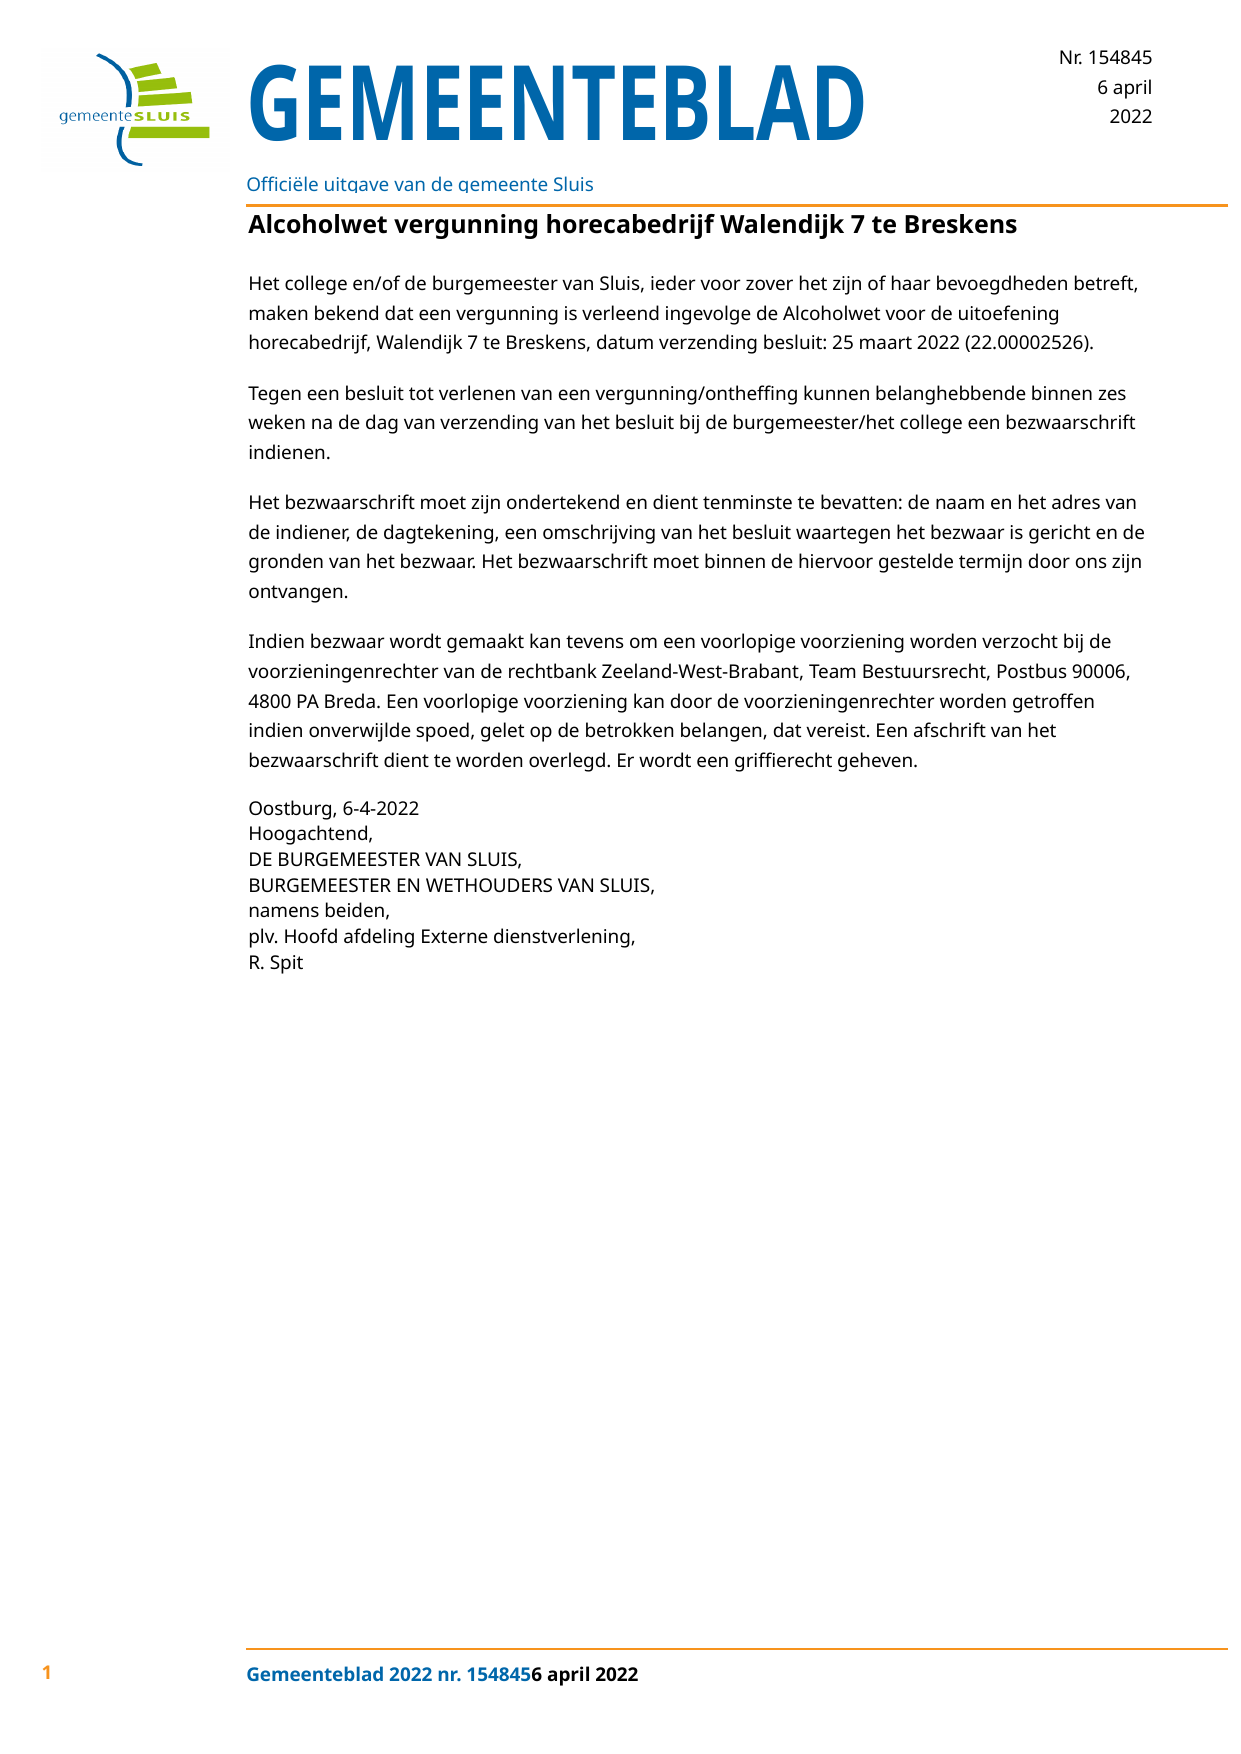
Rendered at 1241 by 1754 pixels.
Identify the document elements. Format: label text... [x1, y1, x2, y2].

text Tegen een besluit tot verlenen van een vergunning/ontheffing kunnen belanghebbende binnen zes weken na de dag van verzending van het besluit bij de burgemeester/het college een bezwaarschrift indienen. [248, 380, 1152, 465]
text Alcoholwet vergunning horecabedrijf Walendijk 7 te Breskens [248, 207, 1152, 241]
text plv. Hoofd afdeling Externe dienstverlening, [248, 923, 1152, 949]
text Het bezwaarschrift moet zijn ondertekend en dient tenminste te bevatten: de naam en het adres van de indiener, de dagtekening, een omschrijving van het besluit waartegen het bezwaar is gericht en de gronden van het bezwaar. Het bezwaarschrift moet binnen de hiervoor gestelde termijn door ons zijn ontvangen. [248, 489, 1152, 604]
picture [41, 47, 231, 172]
text BURGEMEESTER EN WETHOUDERS VAN SLUIS, [248, 872, 1152, 898]
text Indien bezwaar wordt gemaakt kan tevens om een voorlopige voorziening worden verzocht bij de voorzieningenrechter van de rechtbank Zeeland-West-Brabant, Team Bestuursrecht, Postbus 90006, 4800 PA Breda. Een voorlopige voorziening kan door de voorzieningenrechter worden getroffen indien onverwijlde spoed, gelet op de betrokken belangen, dat vereist. Een afschrift van het bezwaarschrift dient te worden overlegd. Er wordt een griffierecht geheven. [248, 629, 1152, 773]
text Hoogachtend, [248, 821, 1152, 846]
text DE BURGEMEESTER VAN SLUIS, [248, 846, 1152, 872]
text Het college en/of de burgemeester van Sluis, ieder voor zover het zijn of haar bevoegdheden betreft, maken bekend dat een vergunning is verleend ingevolge de Alcoholwet voor de uitoefening horecabedrijf, Walendijk 7 te Breskens, datum verzending besluit: 25 maart 2022 (22.00002526). [248, 270, 1152, 355]
text R. Spit [248, 949, 1152, 975]
text namens beiden, [248, 898, 1152, 923]
text Oostburg, 6-4-2022 [248, 795, 1152, 821]
